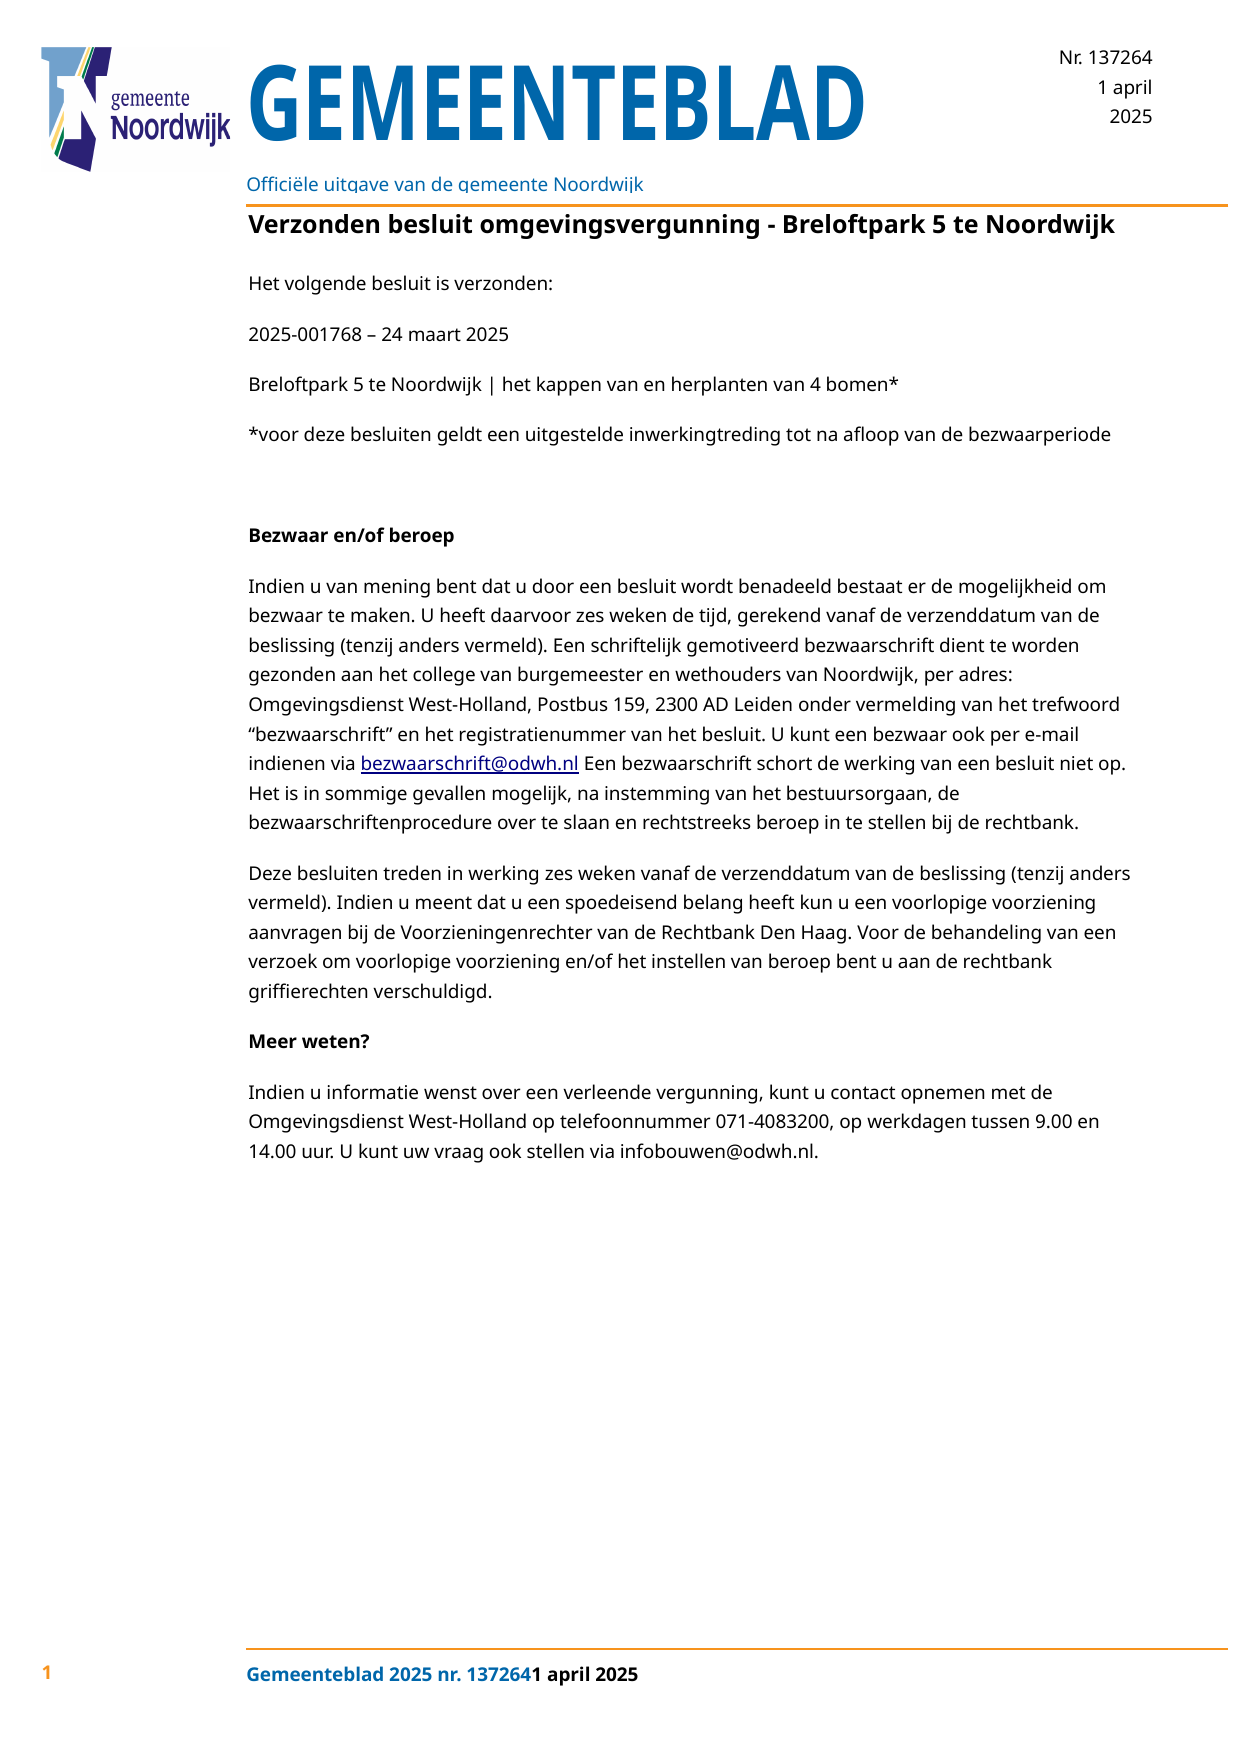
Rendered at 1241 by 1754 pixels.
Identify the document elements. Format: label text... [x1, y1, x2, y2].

text Deze besluiten treden in werking zes weken vanaf de verzenddatum van de beslissing (tenzij anders vermeld). Indien u meent dat u een spoedeisend belang heeft kun u een voorlopige voorziening aanvragen bij de Voorzieningenrechter van de Rechtbank Den Haag. Voor de behandeling van een verzoek om voorlopige voorziening en/of het instellen van beroep bent u aan de rechtbank griffierechten verschuldigd. [248, 860, 1152, 1004]
text Het volgende besluit is verzonden: [248, 270, 1152, 296]
text Meer weten? [248, 1029, 1152, 1054]
picture [41, 47, 231, 172]
text Bezwaar en/of beroep [248, 522, 1152, 548]
text Indien u van mening bent dat u door een besluit wordt benadeeld bestaat er de mogelijkheid om bezwaar te maken. U heeft daarvoor zes weken de tijd, gerekend vanaf de verzenddatum van de beslissing (tenzij anders vermeld). Een schriftelijk gemotiveerd bezwaarschrift dient te worden gezonden aan het college van burgemeester en wethouders van Noordwijk, per adres: Omgevingsdienst West-Holland, Postbus 159, 2300 AD Leiden onder vermelding van het trefwoord “bezwaarschrift” en het registratienummer van het besluit. U kunt een bezwaar ook per e-mail indienen via bezwaarschrift@odwh.nl Een bezwaarschrift schort de werking van een besluit niet op. Het is in sommige gevallen mogelijk, na instemming van het bestuursorgaan, de bezwaarschriftenprocedure over te slaan en rechtstreeks beroep in te stellen bij de rechtbank. [248, 573, 1152, 835]
text Verzonden besluit omgevingsvergunning - Breloftpark 5 te Noordwijk [248, 207, 1152, 241]
text 2025-001768 – 24 maart 2025 [248, 321, 1152, 346]
text Breloftpark 5 te Noordwijk | het kappen van en herplanten van 4 bomen* [248, 371, 1152, 397]
text Indien u informatie wenst over een verleende vergunning, kunt u contact opnemen met de Omgevingsdienst West-Holland op telefoonnummer 071-4083200, op werkdagen tussen 9.00 en 14.00 uur. U kunt uw vraag ook stellen via infobouwen@odwh.nl. [248, 1079, 1152, 1164]
text *voor deze besluiten geldt een uitgestelde inwerkingtreding tot na afloop van de bezwaarperiode [248, 422, 1152, 447]
